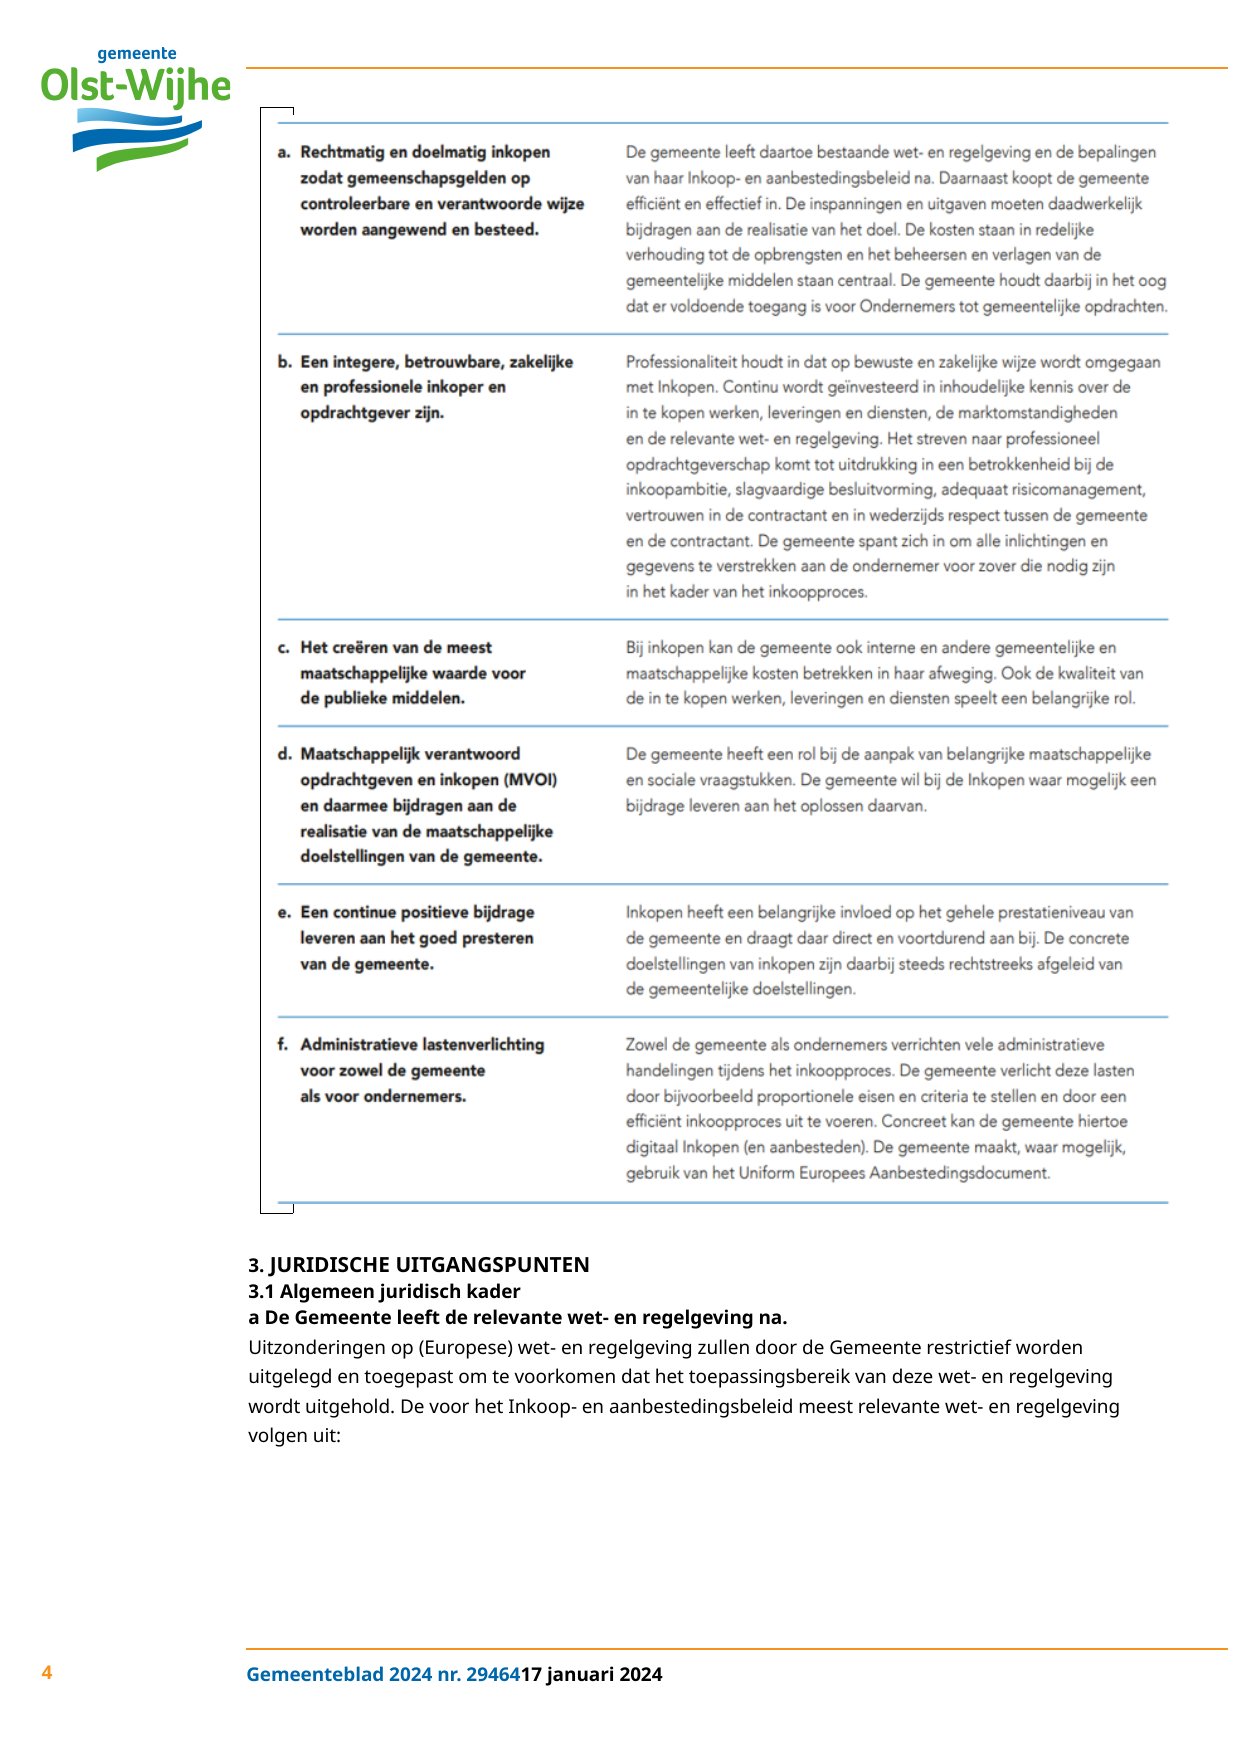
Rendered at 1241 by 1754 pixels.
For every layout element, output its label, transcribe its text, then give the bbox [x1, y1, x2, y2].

text 3. JURIDISCHE UITGANGSPUNTEN [248, 1250, 1152, 1279]
picture [41, 47, 231, 172]
text 3.1 Algemeen juridisch kader [248, 1279, 1152, 1304]
text a De Gemeente leeft de relevante wet- en regelgeving na. [248, 1304, 1152, 1330]
picture [268, 115, 1173, 1204]
text Uitzonderingen op (Europese) wet- en regelgeving zullen door de Gemeente restrictief worden uitgelegd en toegepast om te voorkomen dat het toepassingsbereik van deze wet- en regelgeving wordt uitgehold. De voor het Inkoop- en aanbestedingsbeleid meest relevante wet- en regelgeving volgen uit: [248, 1334, 1152, 1448]
